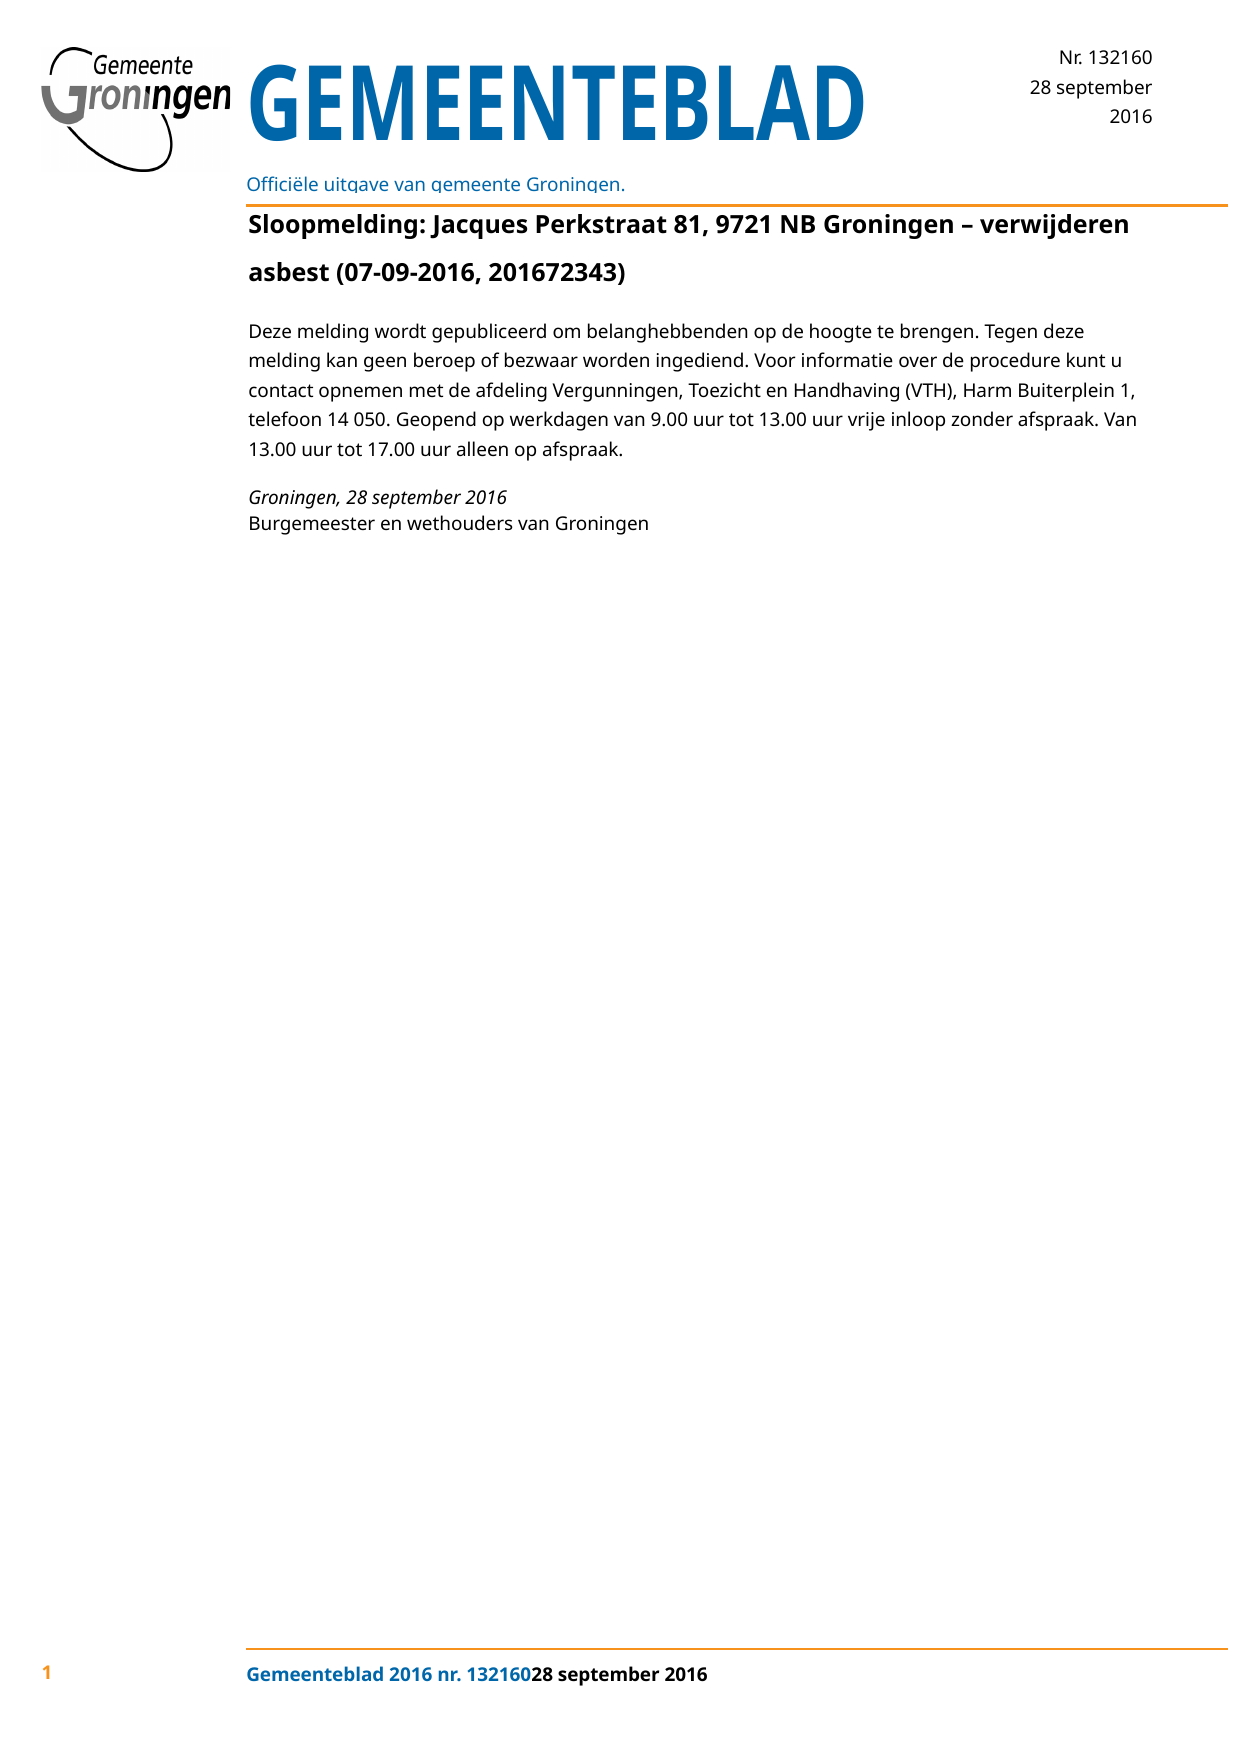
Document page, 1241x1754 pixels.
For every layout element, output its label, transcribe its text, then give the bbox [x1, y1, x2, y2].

text Sloopmelding: Jacques Perkstraat 81, 9721 NB Groningen – verwijderen asbest (07-09-2016, 201672343) [248, 207, 1152, 288]
picture [41, 47, 231, 172]
text Groningen, 28 september 2016 [248, 484, 1152, 510]
text Burgemeester en wethouders van Groningen [248, 510, 1152, 536]
text Deze melding wordt gepubliceerd om belanghebbenden op de hoogte te brengen. Tegen deze melding kan geen beroep of bezwaar worden ingediend. Voor informatie over de procedure kunt u contact opnemen met de afdeling Vergunningen, Toezicht en Handhaving (VTH), Harm Buiterplein 1, telefoon 14 050. Geopend op werkdagen van 9.00 uur tot 13.00 uur vrije inloop zonder afspraak. Van 13.00 uur tot 17.00 uur alleen op afspraak. [248, 318, 1152, 462]
